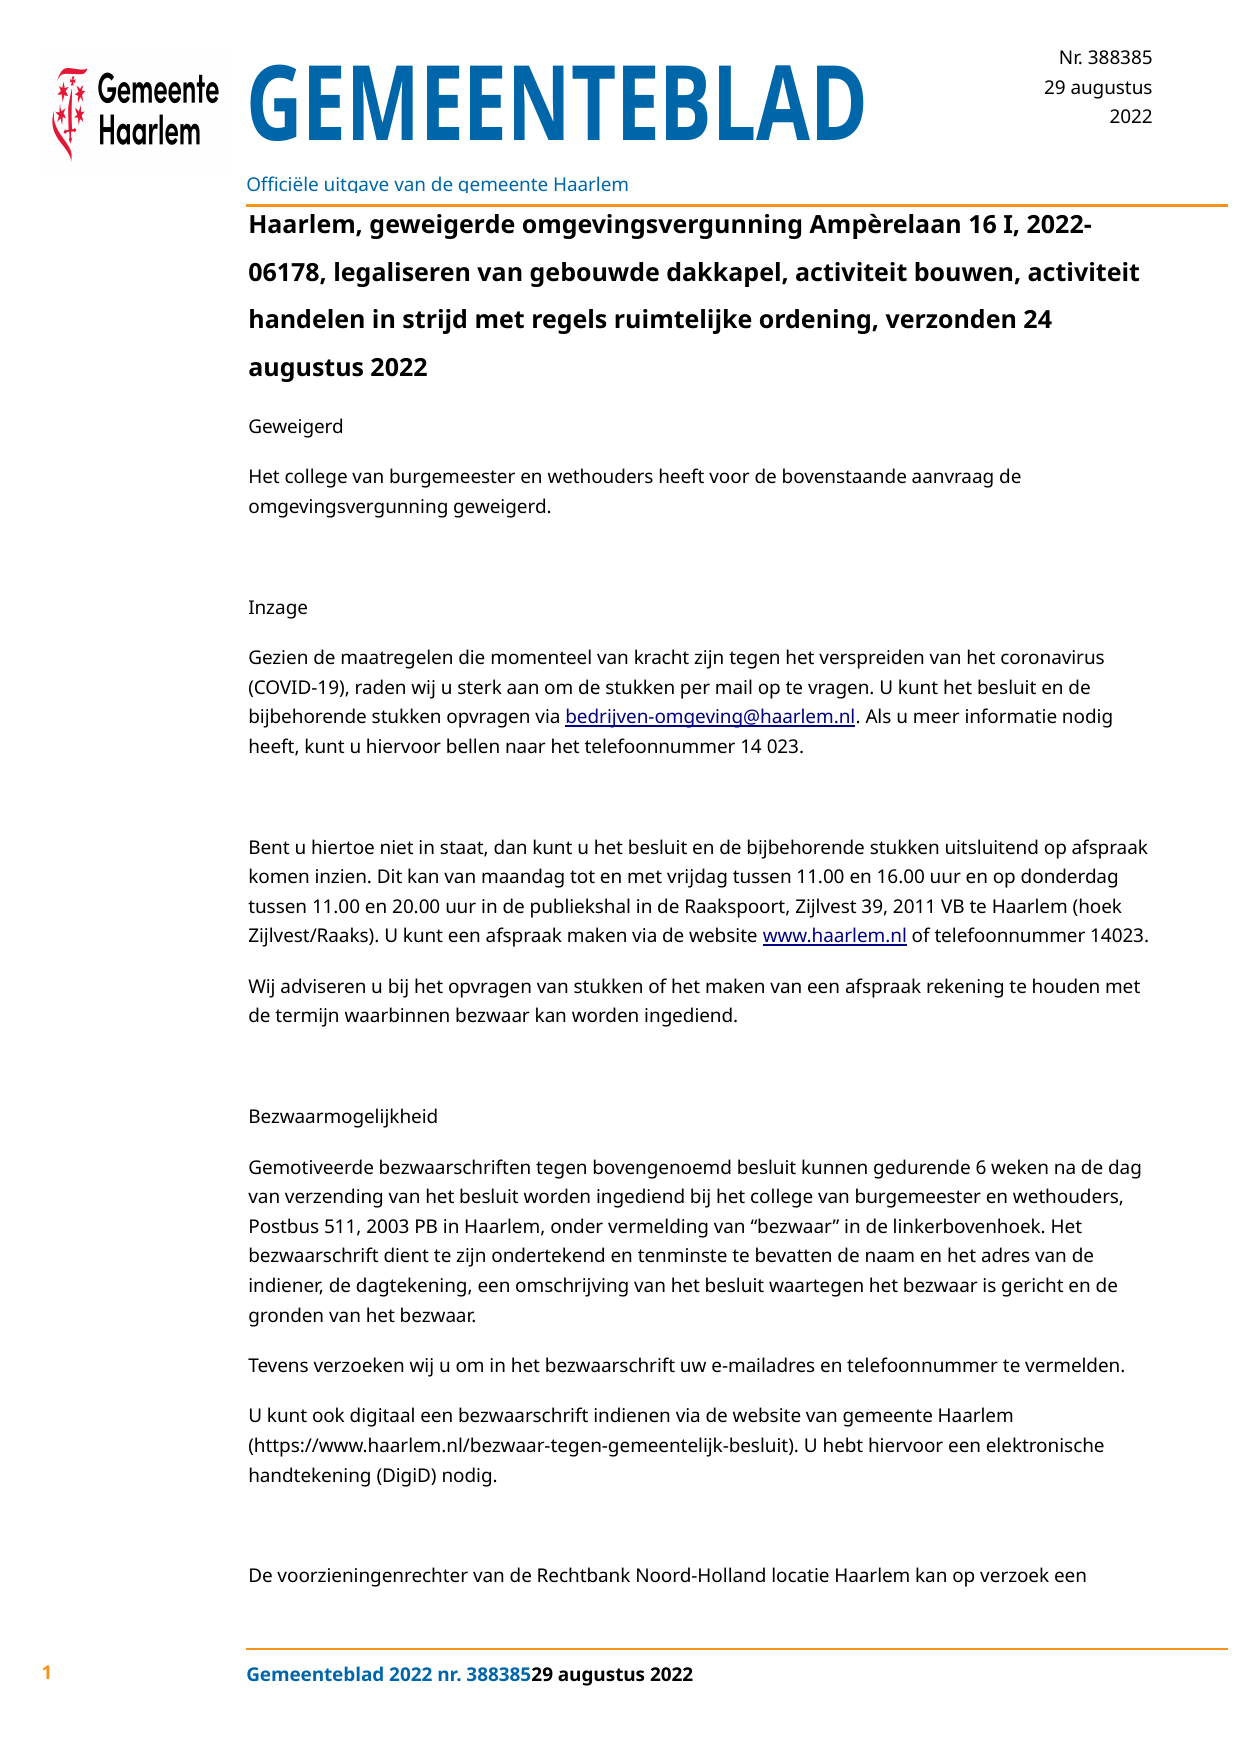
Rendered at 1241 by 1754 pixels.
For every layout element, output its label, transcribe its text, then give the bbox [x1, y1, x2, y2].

text Het college van burgemeester en wethouders heeft voor de bovenstaande aanvraag de omgevingsvergunning geweigerd. [248, 463, 1152, 519]
text Bezwaarmogelijkheid [248, 1103, 1152, 1129]
text Wij adviseren u bij het opvragen van stukken of het maken van een afspraak rekening te houden met de termijn waarbinnen bezwaar kan worden ingediend. [248, 973, 1152, 1028]
text Inzage [248, 594, 1152, 620]
picture [41, 47, 231, 172]
text Geweigerd [248, 413, 1152, 439]
text De voorzieningenrechter van de Rechtbank Noord-Holland locatie Haarlem kan op verzoek een [248, 1563, 1152, 1588]
text Bent u hiertoe niet in staat, dan kunt u het besluit en de bijbehorende stukken uitsluitend op afspraak komen inzien. Dit kan van maandag tot en met vrijdag tussen 11.00 en 16.00 uur en op donderdag tussen 11.00 en 20.00 uur in de publiekshal in de Raakspoort, Zijlvest 39, 2011 VB te Haarlem (hoek Zijlvest/Raaks). U kunt een afspraak maken via de website www.haarlem.nl of telefoonnummer 14023. [248, 834, 1152, 948]
text Gemotiveerde bezwaarschriften tegen bovengenoemd besluit kunnen gedurende 6 weken na de dag van verzending van het besluit worden ingediend bij het college van burgemeester en wethouders, Postbus 511, 2003 PB in Haarlem, onder vermelding van “bezwaar” in de linkerbovenhoek. Het bezwaarschrift dient te zijn ondertekend en tenminste te bevatten de naam en het adres van de indiener, de dagtekening, een omschrijving van het besluit waartegen het bezwaar is gericht en de gronden van het bezwaar. [248, 1154, 1152, 1328]
text Gezien de maatregelen die momenteel van kracht zijn tegen het verspreiden van het coronavirus (COVID-19), raden wij u sterk aan om de stukken per mail op te vragen. U kunt het besluit en de bijbehorende stukken opvragen via bedrijven-omgeving@haarlem.nl. Als u meer informatie nodig heeft, kunt u hiervoor bellen naar het telefoonnummer 14 023. [248, 644, 1152, 759]
text Tevens verzoeken wij u om in het bezwaarschrift uw e-mailadres en telefoonnummer te vermelden. [248, 1352, 1152, 1378]
text Haarlem, geweigerde omgevingsvergunning Ampèrelaan 16 I, 2022-06178, legaliseren van gebouwde dakkapel, activiteit bouwen, activiteit handelen in strijd met regels ruimtelijke ordening, verzonden 24 augustus 2022 [248, 207, 1152, 384]
text U kunt ook digitaal een bezwaarschrift indienen via de website van gemeente Haarlem (https://www.haarlem.nl/bezwaar-tegen-gemeentelijk-besluit). U hebt hiervoor een elektronische handtekening (DigiD) nodig. [248, 1403, 1152, 1488]
